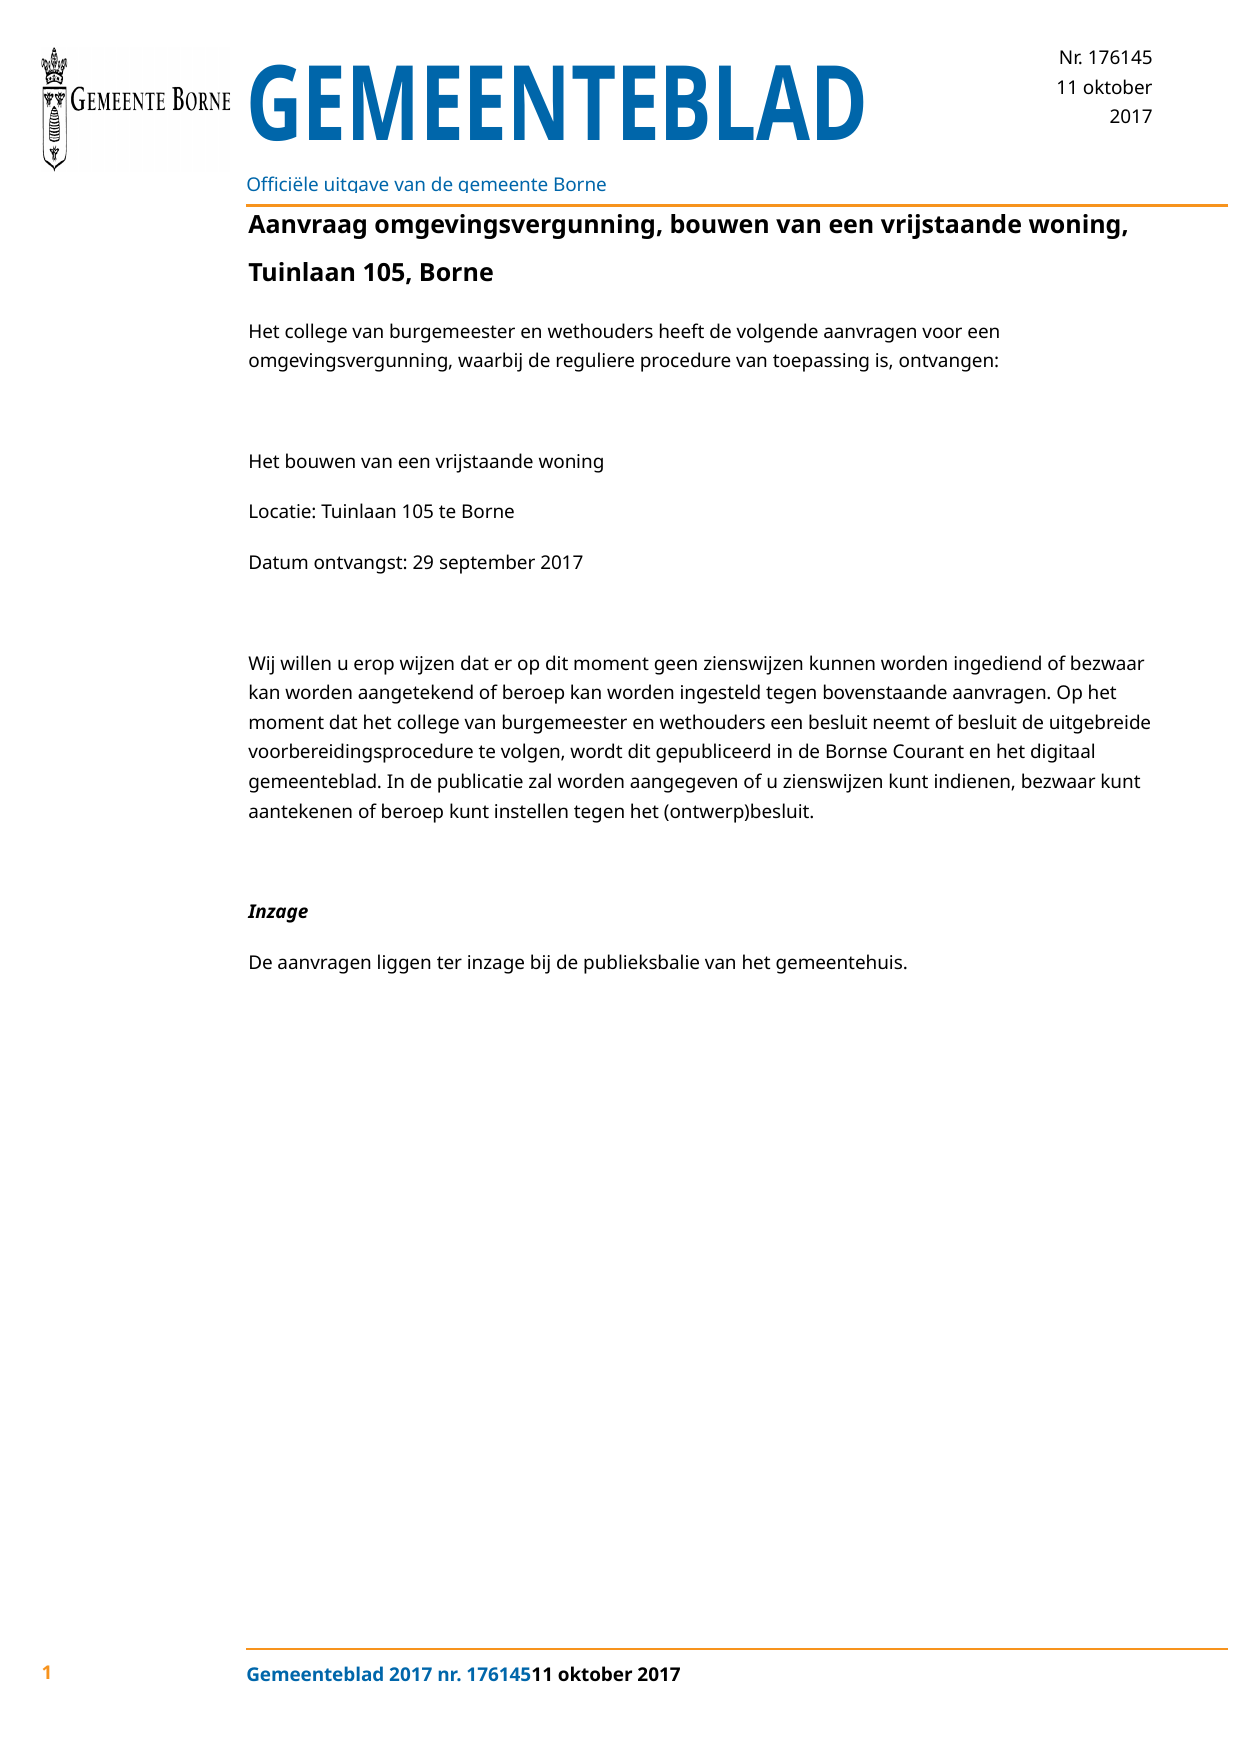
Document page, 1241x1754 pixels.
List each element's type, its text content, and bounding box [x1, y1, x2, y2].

text Het college van burgemeester en wethouders heeft de volgende aanvragen voor een omgevingsvergunning, waarbij de reguliere procedure van toepassing is, ontvangen: [248, 318, 1152, 373]
text Inzage [248, 899, 1152, 924]
text Wij willen u erop wijzen dat er op dit moment geen zienswijzen kunnen worden ingediend of bezwaar kan worden aangetekend of beroep kan worden ingesteld tegen bovenstaande aanvragen. Op het moment dat het college van burgemeester en wethouders een besluit neemt of besluit de uitgebreide voorbereidingsprocedure te volgen, wordt dit gepubliceerd in de Bornse Courant en het digitaal gemeenteblad. In de publicatie zal worden aangegeven of u zienswijzen kunt indienen, bezwaar kunt aantekenen of beroep kunt instellen tegen het (ontwerp)besluit. [248, 650, 1152, 824]
text Locatie: Tuinlaan 105 te Borne [248, 499, 1152, 524]
text De aanvragen liggen ter inzage bij de publieksbalie van het gemeentehuis. [248, 949, 1152, 975]
text Aanvraag omgevingsvergunning, bouwen van een vrijstaande woning, Tuinlaan 105, Borne [248, 207, 1152, 288]
picture [41, 47, 231, 172]
text Datum ontvangst: 29 september 2017 [248, 549, 1152, 575]
text Het bouwen van een vrijstaande woning [248, 448, 1152, 474]
